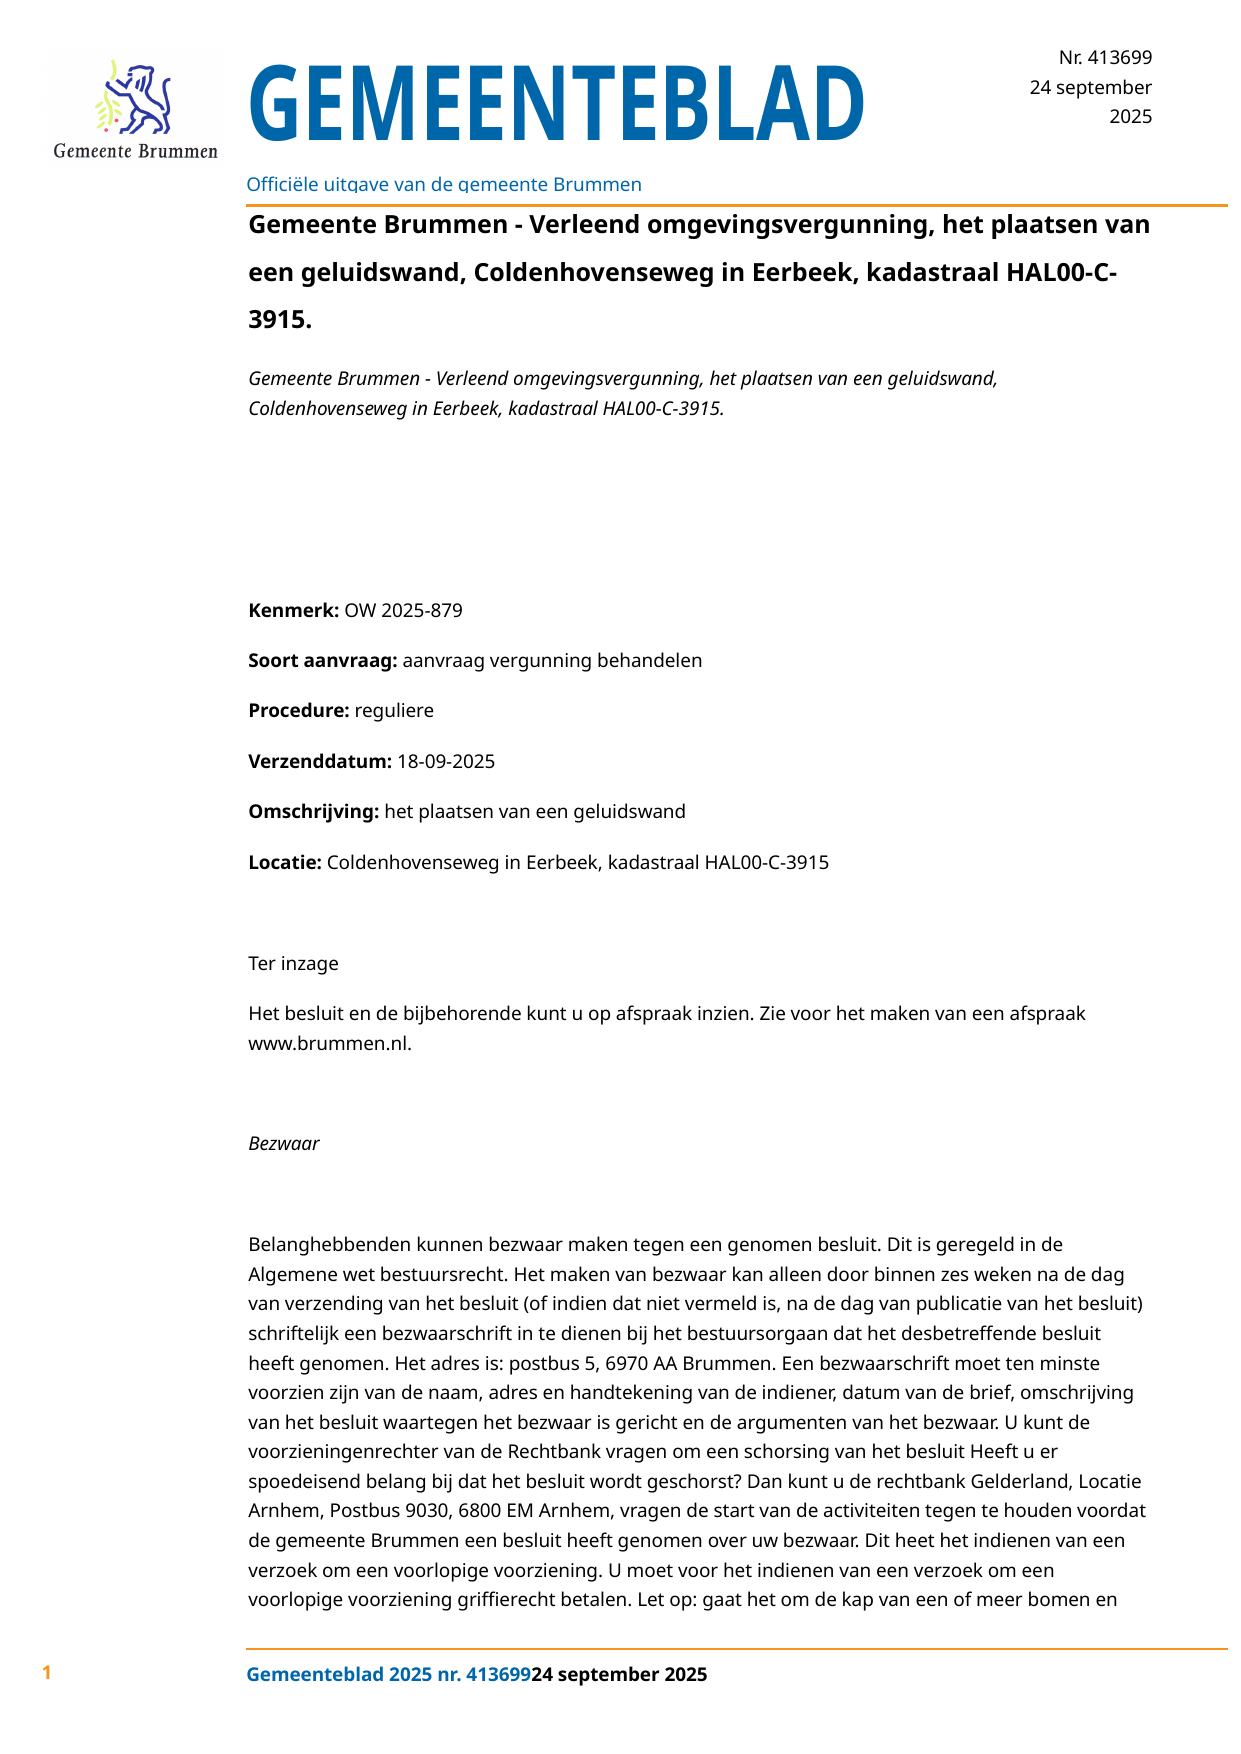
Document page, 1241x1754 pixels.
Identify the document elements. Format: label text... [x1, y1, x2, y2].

text Ter inzage [248, 950, 1152, 975]
text Gemeente Brummen - Verleend omgevingsvergunning, het plaatsen van een geluidswand, Coldenhovenseweg in Eerbeek, kadastraal HAL00-C-3915. [248, 207, 1152, 336]
text Soort aanvraag: aanvraag vergunning behandelen [248, 647, 1152, 673]
text Belanghebbenden kunnen bezwaar maken tegen een genomen besluit. Dit is geregeld in de Algemene wet bestuursrecht. Het maken van bezwaar kan alleen door binnen zes weken na de dag van verzending van het besluit (of indien dat niet vermeld is, na de dag van publicatie van het besluit) schriftelijk een bezwaarschrift in te dienen bij het bestuursorgaan dat het desbetreffende besluit heeft genomen. Het adres is: postbus 5, 6970 AA Brummen. Een bezwaarschrift moet ten minste voorzien zijn van de naam, adres en handtekening van de indiener, datum van de brief, omschrijving van het besluit waartegen het bezwaar is gericht en de argumenten van het bezwaar. U kunt de voorzieningenrechter van de Rechtbank vragen om een schorsing van het besluit Heeft u er spoedeisend belang bij dat het besluit wordt geschorst? Dan kunt u de rechtbank Gelderland, Locatie Arnhem, Postbus 9030, 6800 EM Arnhem, vragen de start van de activiteiten tegen te houden voordat de gemeente Brummen een besluit heeft genomen over uw bezwaar. Dit heet het indienen van een verzoek om een voorlopige voorziening. U moet voor het indienen van een verzoek om een voorlopige voorziening griffierecht betalen. Let op: gaat het om de kap van een of meer bomen en [248, 1231, 1152, 1612]
text Bezwaar [248, 1131, 1152, 1156]
picture [41, 47, 231, 172]
text Procedure: reguliere [248, 698, 1152, 723]
text Gemeente Brummen - Verleend omgevingsvergunning, het plaatsen van een geluidswand, Coldenhovenseweg in Eerbeek, kadastraal HAL00-C-3915. [248, 366, 1152, 421]
text Kenmerk: OW 2025-879 [248, 597, 1152, 622]
text Omschrijving: het plaatsen van een geluidswand [248, 798, 1152, 824]
text Verzenddatum: 18-09-2025 [248, 748, 1152, 774]
text Het besluit en de bijbehorende kunt u op afspraak inzien. Zie voor het maken van een afspraak www.brummen.nl. [248, 1000, 1152, 1055]
text Locatie: Coldenhovenseweg in Eerbeek, kadastraal HAL00-C-3915 [248, 849, 1152, 874]
